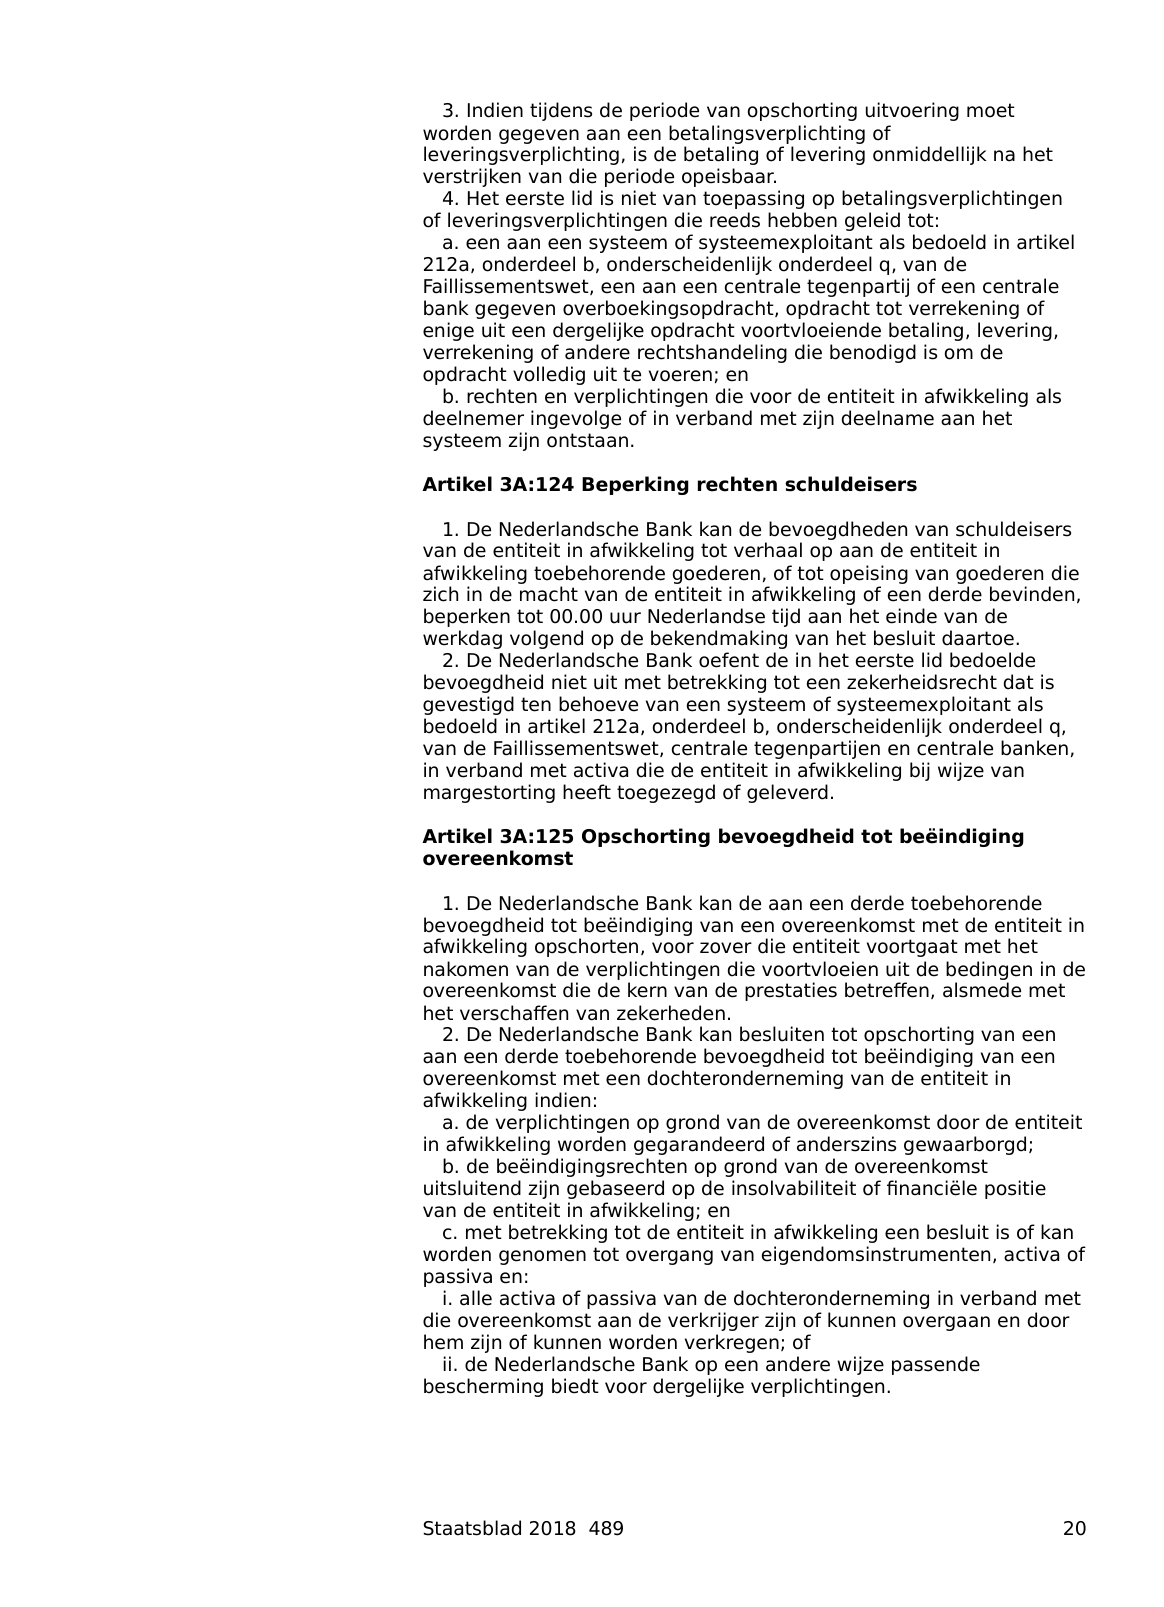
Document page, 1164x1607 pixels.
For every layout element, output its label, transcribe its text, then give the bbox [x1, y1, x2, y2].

text a. een aan een systeem of systeemexploitant als bedoeld in artikel 212a, onderdeel b, onderscheidenlijk onderdeel q, van de Faillissementswet, een aan een centrale tegenpartij of een centrale bank gegeven overboekingsopdracht, opdracht tot verrekening of enige uit een dergelijke opdracht voortvloeiende betaling, levering, verrekening of andere rechtshandeling die benodigd is om de opdracht volledig uit te voeren; en [422, 232, 1087, 386]
text 1. De Nederlandsche Bank kan de aan een derde toebehorende bevoegdheid tot beëindiging van een overeenkomst met de entiteit in afwikkeling opschorten, voor zover die entiteit voortgaat met het nakomen van de verplichtingen die voortvloeien uit de bedingen in de overeenkomst die de kern van de prestaties betreffen, alsmede met het verschaffen van zekerheden. [422, 892, 1087, 1024]
text i. alle activa of passiva van de dochteronderneming in verband met die overeenkomst aan de verkrijger zijn of kunnen overgaan en door hem zijn of kunnen worden verkregen; of [422, 1288, 1087, 1354]
text 1. De Nederlandsche Bank kan de bevoegdheden van schuldeisers van de entiteit in afwikkeling tot verhaal op aan de entiteit in afwikkeling toebehorende goederen, of tot opeising van goederen die zich in de macht van de entiteit in afwikkeling of een derde bevinden, beperken tot 00.00 uur Nederlandse tijd aan het einde van de werkdag volgend op de bekendmaking van het besluit daartoe. [422, 518, 1087, 650]
text 2. De Nederlandsche Bank kan besluiten tot opschorting van een aan een derde toebehorende bevoegdheid tot beëindiging van een overeenkomst met een dochteronderneming van de entiteit in afwikkeling indien: [422, 1024, 1087, 1112]
text b. rechten en verplichtingen die voor de entiteit in afwikkeling als deelnemer ingevolge of in verband met zijn deelname aan het systeem zijn ontstaan. [422, 386, 1087, 452]
subtitle Artikel 3A:124 Beperking rechten schuldeisers [422, 474, 1087, 496]
text ii. de Nederlandsche Bank op een andere wijze passende bescherming biedt voor dergelijke verplichtingen. [422, 1354, 1087, 1398]
text b. de beëindigingsrechten op grond van de overeenkomst uitsluitend zijn gebaseerd op de insolvabiliteit of financiële positie van de entiteit in afwikkeling; en [422, 1156, 1087, 1222]
subtitle Artikel 3A:125 Opschorting bevoegdheid tot beëindiging overeenkomst [422, 826, 1087, 870]
text 4. Het eerste lid is niet van toepassing op betalingsverplichtingen of leveringsverplichtingen die reeds hebben geleid tot: [422, 188, 1087, 232]
text 2. De Nederlandsche Bank oefent de in het eerste lid bedoelde bevoegdheid niet uit met betrekking tot een zekerheidsrecht dat is gevestigd ten behoeve van een systeem of systeemexploitant als bedoeld in artikel 212a, onderdeel b, onderscheidenlijk onderdeel q, van de Faillissementswet, centrale tegenpartijen en centrale banken, in verband met activa die de entiteit in afwikkeling bij wijze van margestorting heeft toegezegd of geleverd. [422, 650, 1087, 804]
text a. de verplichtingen op grond van de overeenkomst door de entiteit in afwikkeling worden gegarandeerd of anderszins gewaarborgd; [422, 1112, 1087, 1156]
text c. met betrekking tot de entiteit in afwikkeling een besluit is of kan worden genomen tot overgang van eigendomsinstrumenten, activa of passiva en: [422, 1222, 1087, 1288]
text 3. Indien tijdens de periode van opschorting uitvoering moet worden gegeven aan een betalingsverplichting of leveringsverplichting, is de betaling of levering onmiddellijk na het verstrijken van die periode opeisbaar. [422, 100, 1087, 188]
